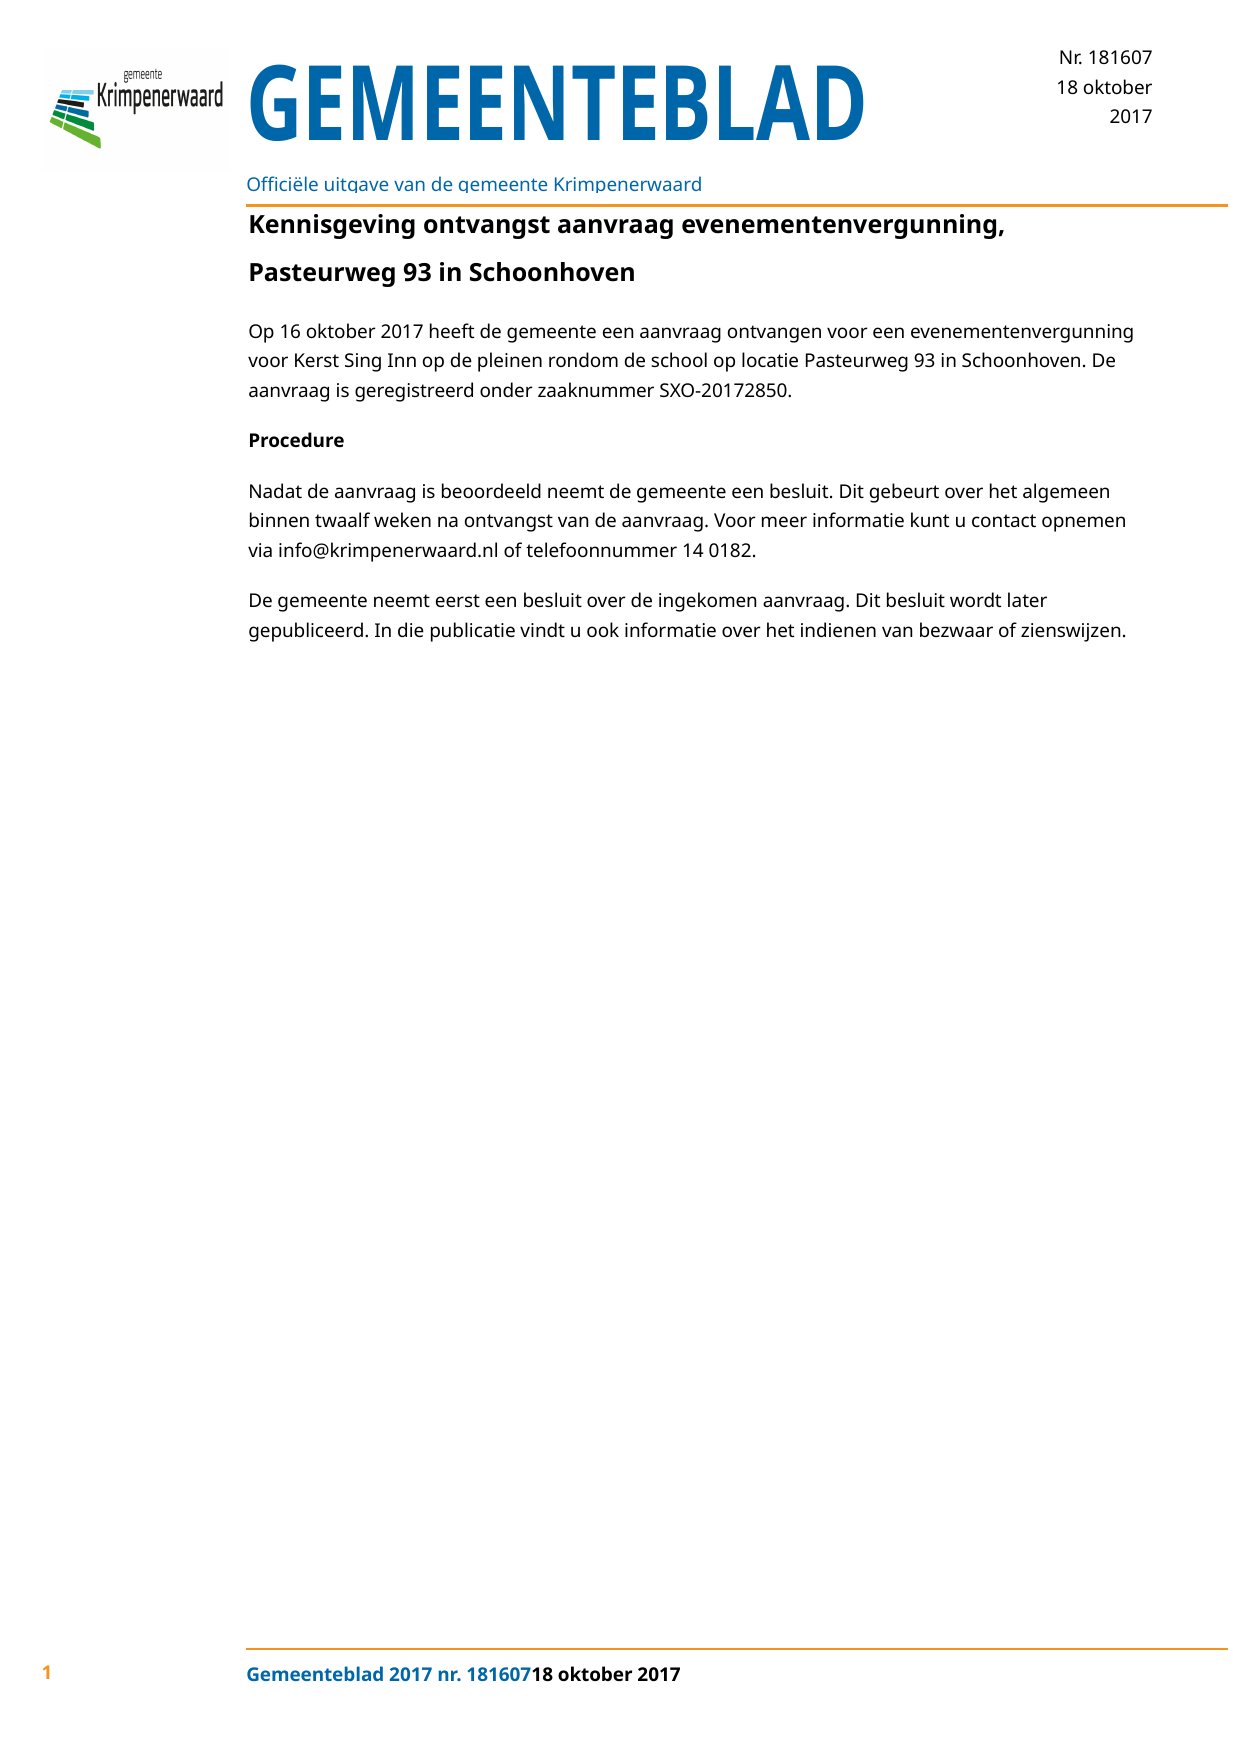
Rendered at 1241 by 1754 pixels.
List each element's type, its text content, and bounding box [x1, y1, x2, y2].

picture [41, 47, 231, 172]
text De gemeente neemt eerst een besluit over de ingekomen aanvraag. Dit besluit wordt later gepubliceerd. In die publicatie vindt u ook informatie over het indienen van bezwaar of zienswijzen. [248, 587, 1152, 643]
text Nadat de aanvraag is beoordeeld neemt de gemeente een besluit. Dit gebeurt over het algemeen binnen twaalf weken na ontvangst van de aanvraag. Voor meer informatie kunt u contact opnemen via info@krimpenerwaard.nl of telefoonnummer 14 0182. [248, 478, 1152, 563]
text Kennisgeving ontvangst aanvraag evenementenvergunning, Pasteurweg 93 in Schoonhoven [248, 207, 1152, 288]
text Op 16 oktober 2017 heeft de gemeente een aanvraag ontvangen voor een evenementenvergunning voor Kerst Sing Inn op de pleinen rondom de school op locatie Pasteurweg 93 in Schoonhoven. De aanvraag is geregistreerd onder zaaknummer SXO-20172850. [248, 318, 1152, 403]
text Procedure [248, 427, 1152, 453]
